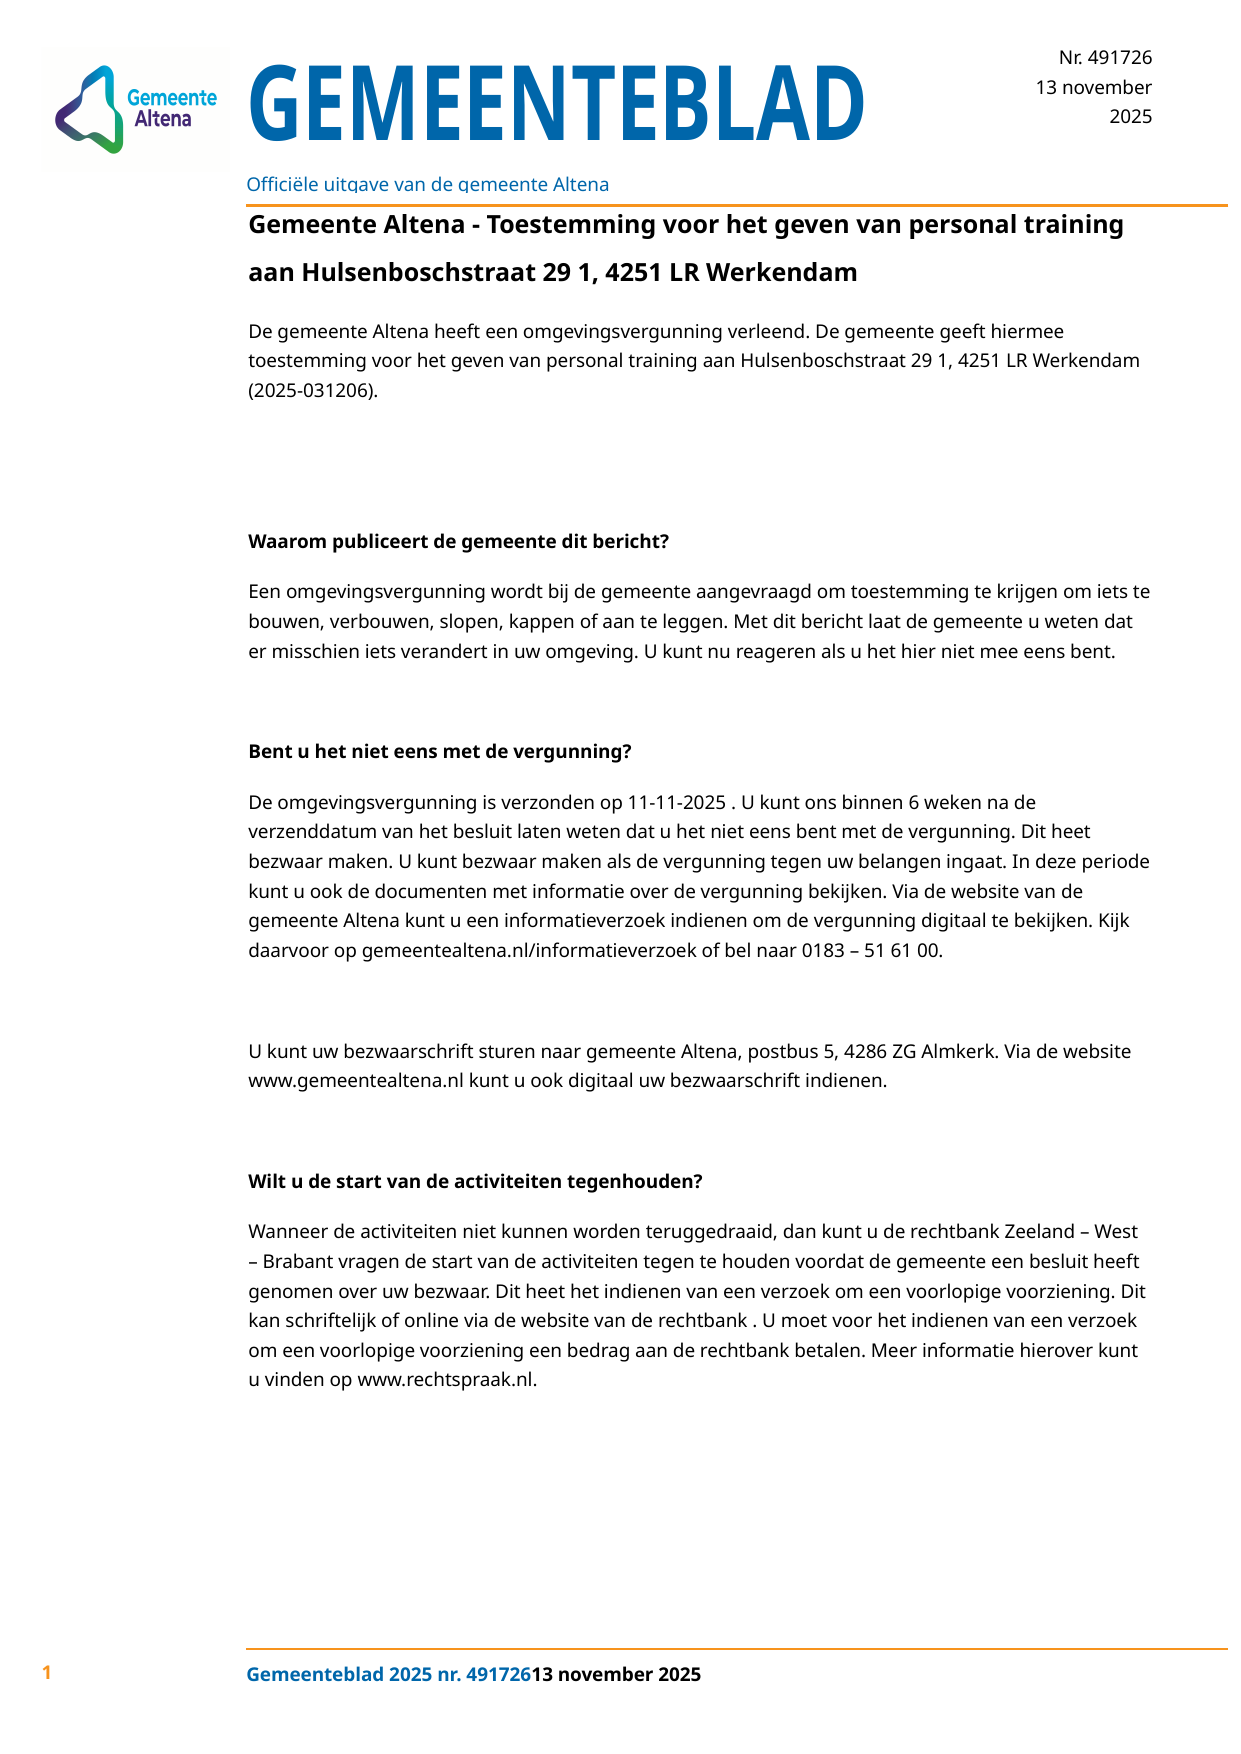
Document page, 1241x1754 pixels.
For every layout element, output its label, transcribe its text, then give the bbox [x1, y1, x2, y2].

text Bent u het niet eens met de vergunning? [248, 739, 1152, 764]
text Wanneer de activiteiten niet kunnen worden teruggedraaid, dan kunt u de rechtbank Zeeland – West – Brabant vragen de start van de activiteiten tegen te houden voordat de gemeente een besluit heeft genomen over uw bezwaar. Dit heet het indienen van een verzoek om een voorlopige voorziening. Dit kan schriftelijk of online via de website van de rechtbank . U moet voor het indienen van een verzoek om een voorlopige voorziening een bedrag aan de rechtbank betalen. Meer informatie hierover kunt u vinden op www.rechtspraak.nl. [248, 1219, 1152, 1392]
text Wilt u de start van de activiteiten tegenhouden? [248, 1168, 1152, 1194]
text U kunt uw bezwaarschrift sturen naar gemeente Altena, postbus 5, 4286 ZG Almkerk. Via de website www.gemeentealtena.nl kunt u ook digitaal uw bezwaarschrift indienen. [248, 1038, 1152, 1093]
picture [41, 47, 231, 172]
text De gemeente Altena heeft een omgevingsvergunning verleend. De gemeente geeft hiermee toestemming voor het geven van personal training aan Hulsenboschstraat 29 1, 4251 LR Werkendam (2025-031206). [248, 318, 1152, 403]
text De omgevingsvergunning is verzonden op 11-11-2025 . U kunt ons binnen 6 weken na de verzenddatum van het besluit laten weten dat u het niet eens bent met de vergunning. Dit heet bezwaar maken. U kunt bezwaar maken als de vergunning tegen uw belangen ingaat. In deze periode kunt u ook de documenten met informatie over de vergunning bekijken. Via de website van de gemeente Altena kunt u een informatieverzoek indienen om de vergunning digitaal te bekijken. Kijk daarvoor op gemeentealtena.nl/informatieverzoek of bel naar 0183 – 51 61 00. [248, 789, 1152, 963]
text Een omgevingsvergunning wordt bij de gemeente aangevraagd om toestemming te krijgen om iets te bouwen, verbouwen, slopen, kappen of aan te leggen. Met dit bericht laat de gemeente u weten dat er misschien iets verandert in uw omgeving. U kunt nu reageren als u het hier niet mee eens bent. [248, 579, 1152, 664]
text Gemeente Altena - Toestemming voor het geven van personal training aan Hulsenboschstraat 29 1, 4251 LR Werkendam [248, 207, 1152, 288]
text Waarom publiceert de gemeente dit bericht? [248, 528, 1152, 554]
